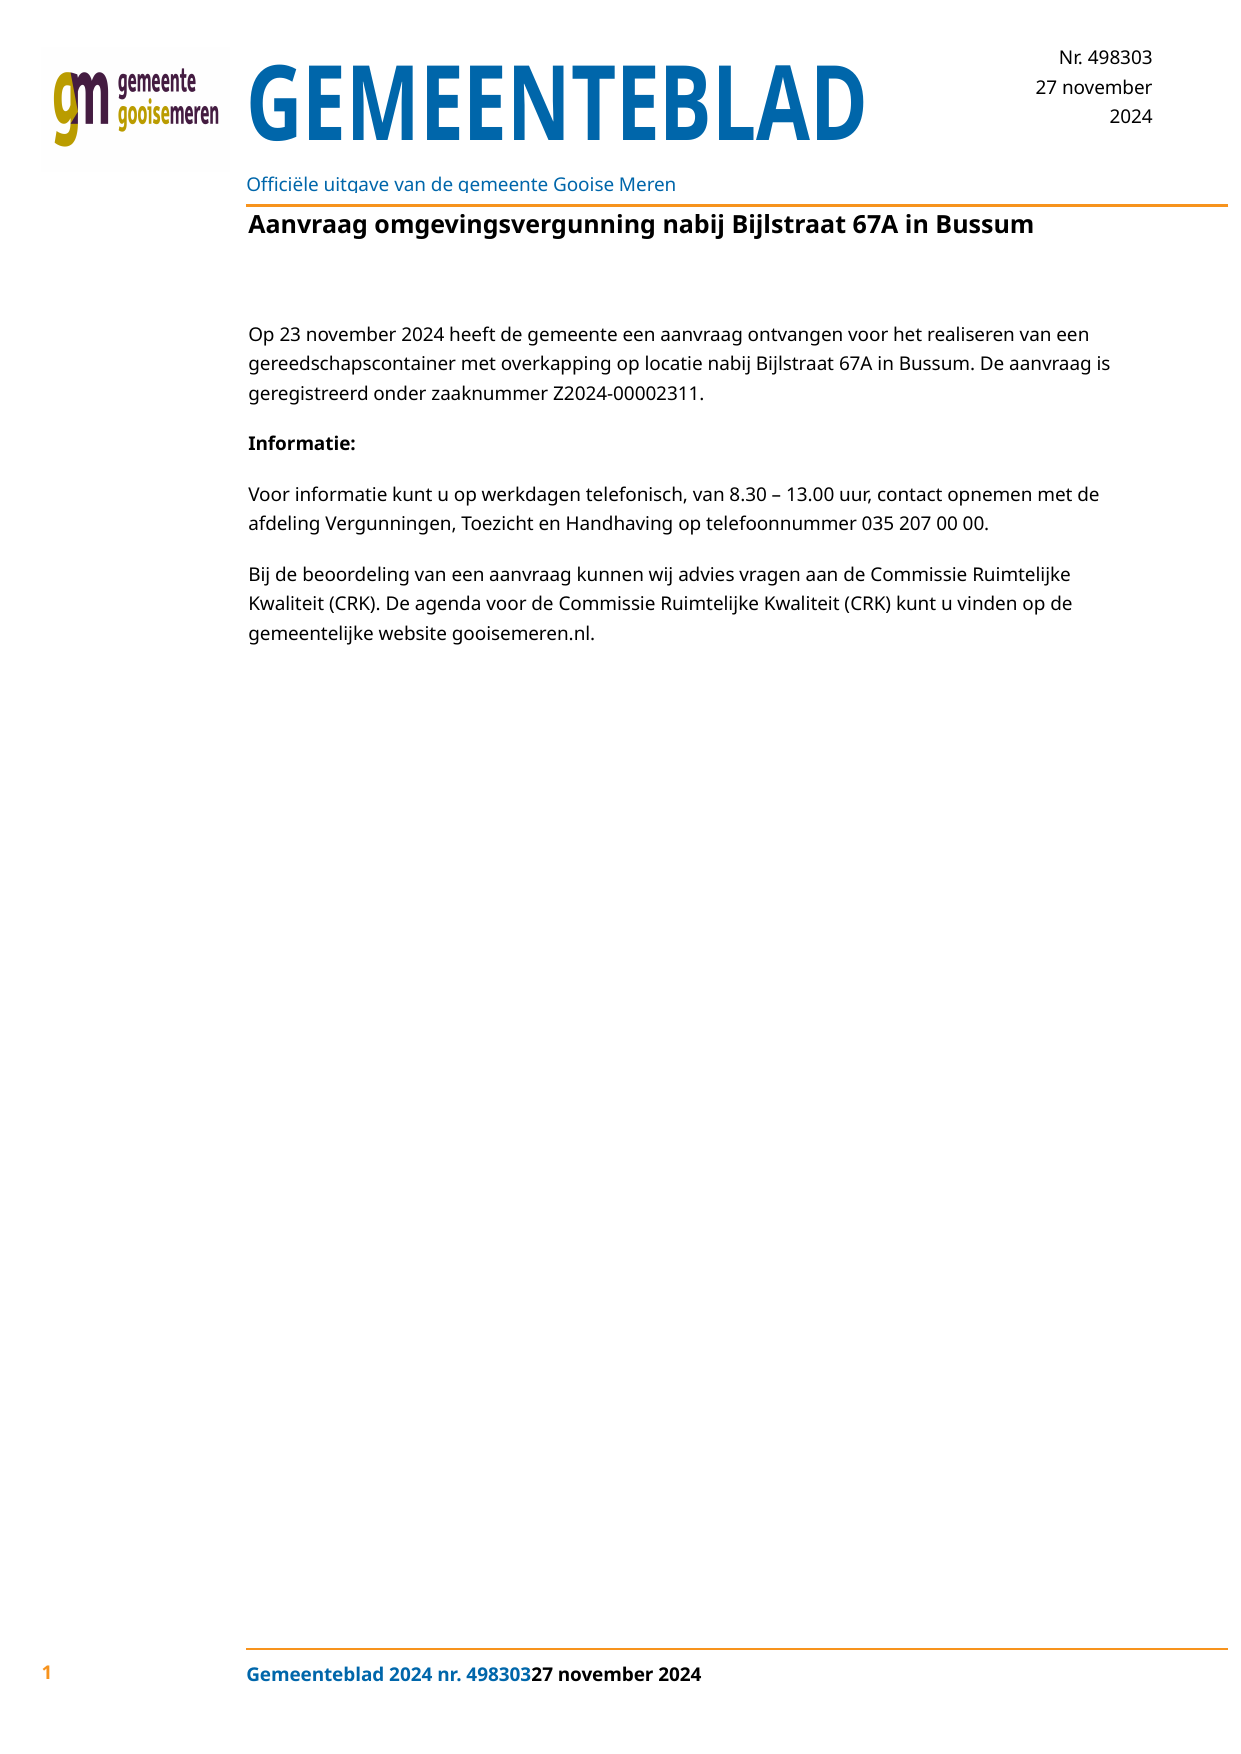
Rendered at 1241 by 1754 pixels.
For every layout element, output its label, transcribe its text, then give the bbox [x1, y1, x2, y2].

text Bij de beoordeling van een aanvraag kunnen wij advies vragen aan de Commissie Ruimtelijke Kwaliteit (CRK). De agenda voor de Commissie Ruimtelijke Kwaliteit (CRK) kunt u vinden op de gemeentelijke website gooisemeren.nl. [248, 561, 1152, 646]
picture [41, 47, 231, 172]
text Aanvraag omgevingsvergunning nabij Bijlstraat 67A in Bussum [248, 207, 1152, 241]
text Voor informatie kunt u op werkdagen telefonisch, van 8.30 – 13.00 uur, contact opnemen met de afdeling Vergunningen, Toezicht en Handhaving op telefoonnummer 035 207 00 00. [248, 481, 1152, 536]
text Informatie: [248, 430, 1152, 456]
text Op 23 november 2024 heeft de gemeente een aanvraag ontvangen voor het realiseren van een gereedschapscontainer met overkapping op locatie nabij Bijlstraat 67A in Bussum. De aanvraag is geregistreerd onder zaaknummer Z2024-00002311. [248, 321, 1152, 406]
